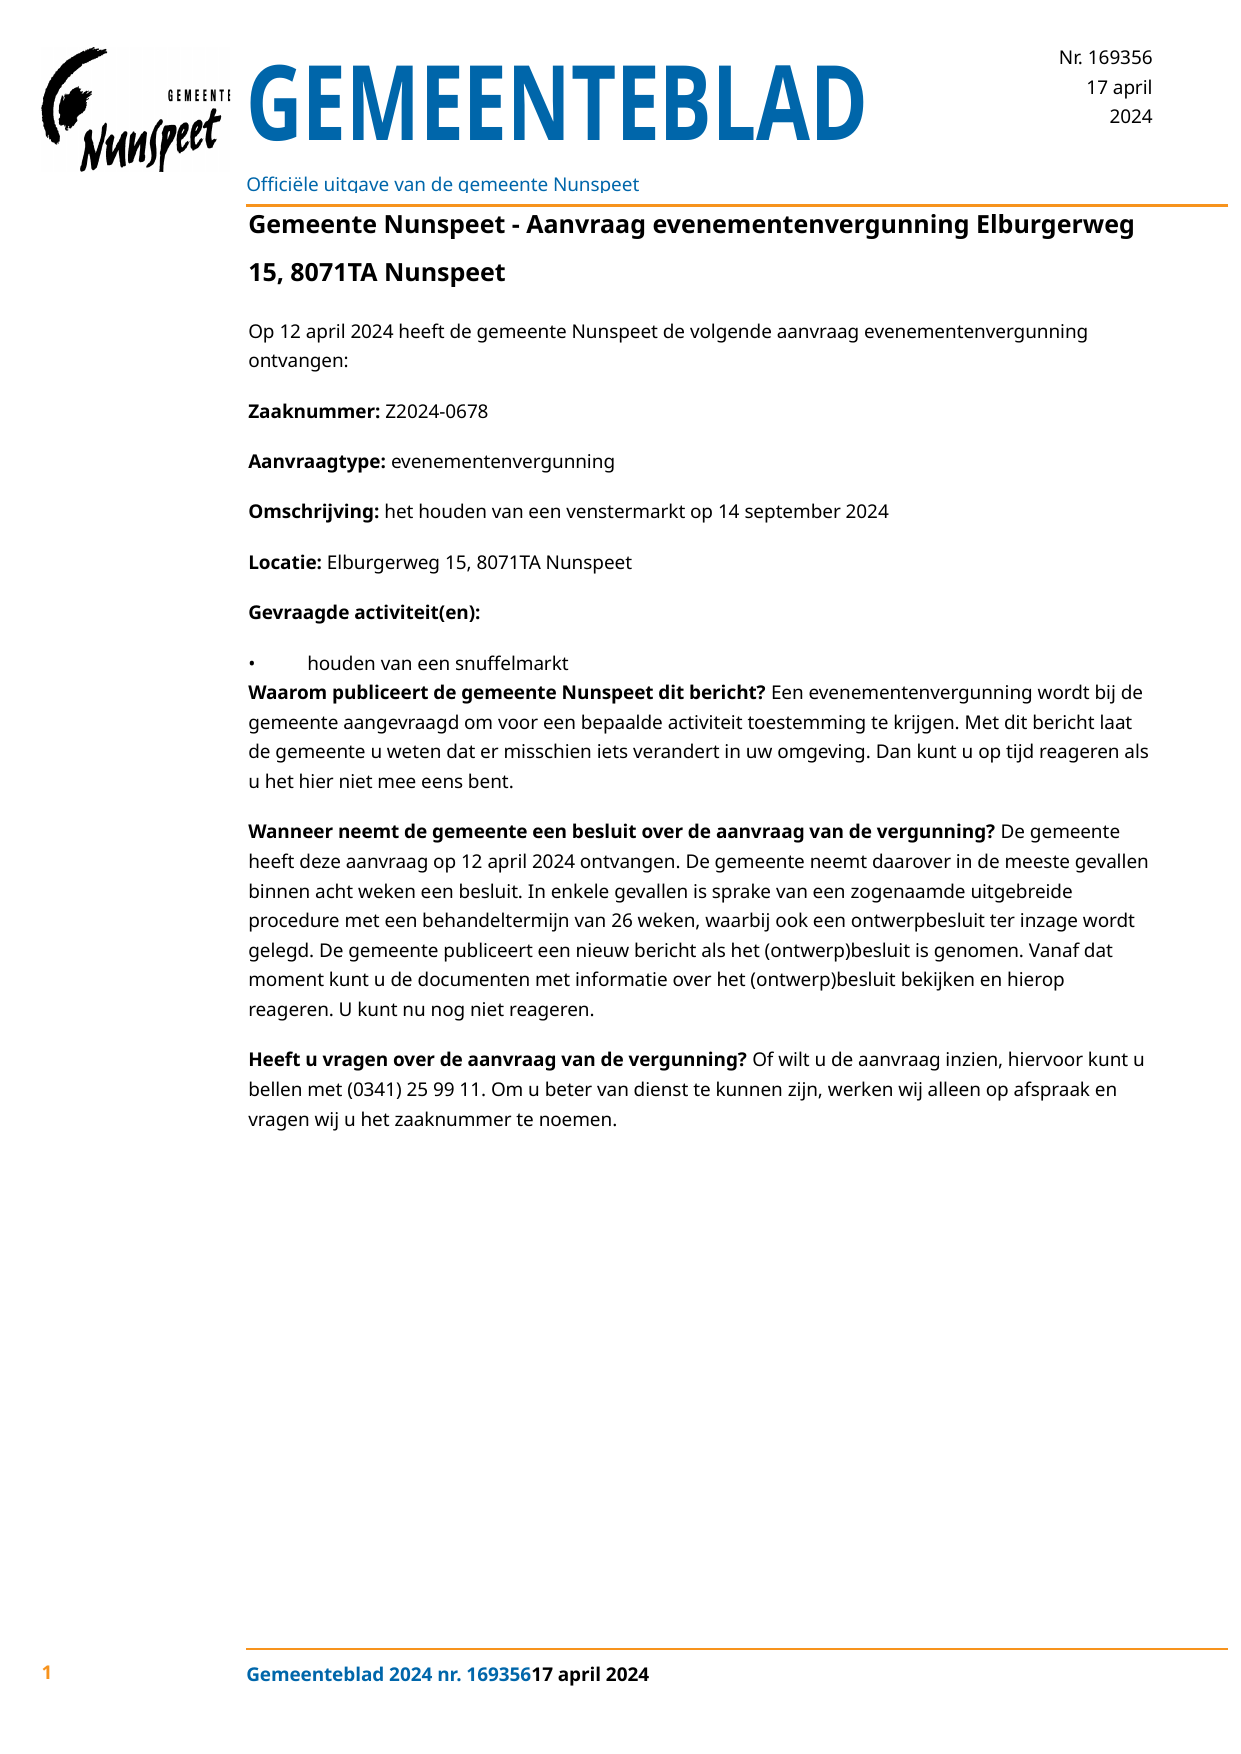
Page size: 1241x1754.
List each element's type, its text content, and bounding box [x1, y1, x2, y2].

text Gevraagde activiteit(en): [248, 599, 1152, 625]
text Zaaknummer: Z2024-0678 [248, 398, 1152, 424]
text Gemeente Nunspeet - Aanvraag evenementenvergunning Elburgerweg 15, 8071TA Nunspeet [248, 207, 1152, 288]
picture [41, 47, 231, 172]
text Heeft u vragen over de aanvraag van de vergunning? Of wilt u de aanvraag inzien, hiervoor kunt u bellen met (0341) 25 99 11. Om u beter van dienst te kunnen zijn, werken wij alleen op afspraak en vragen wij u het zaaknummer te noemen. [248, 1047, 1152, 1132]
text Omschrijving: het houden van een venstermarkt op 14 september 2024 [248, 499, 1152, 524]
list houden van een snuffelmarkt [248, 650, 1152, 676]
text Aanvraagtype: evenementenvergunning [248, 448, 1152, 474]
text Wanneer neemt de gemeente een besluit over de aanvraag van de vergunning? De gemeente heeft deze aanvraag op 12 april 2024 ontvangen. De gemeente neemt daarover in de meeste gevallen binnen acht weken een besluit. In enkele gevallen is sprake van een zogenaamde uitgebreide procedure met een behandeltermijn van 26 weken, waarbij ook een ontwerpbesluit ter inzage wordt gelegd. De gemeente publiceert een nieuw bericht als het (ontwerp)besluit is genomen. Vanaf dat moment kunt u de documenten met informatie over het (ontwerp)besluit bekijken en hierop reageren. U kunt nu nog niet reageren. [248, 819, 1152, 1022]
text Waarom publiceert de gemeente Nunspeet dit bericht? Een evenementenvergunning wordt bij de gemeente aangevraagd om voor een bepaalde activiteit toestemming te krijgen. Met dit bericht laat de gemeente u weten dat er misschien iets verandert in uw omgeving. Dan kunt u op tijd reageren als u het hier niet mee eens bent. [248, 679, 1152, 794]
text Op 12 april 2024 heeft de gemeente Nunspeet de volgende aanvraag evenementenvergunning ontvangen: [248, 318, 1152, 373]
text Locatie: Elburgerweg 15, 8071TA Nunspeet [248, 549, 1152, 575]
